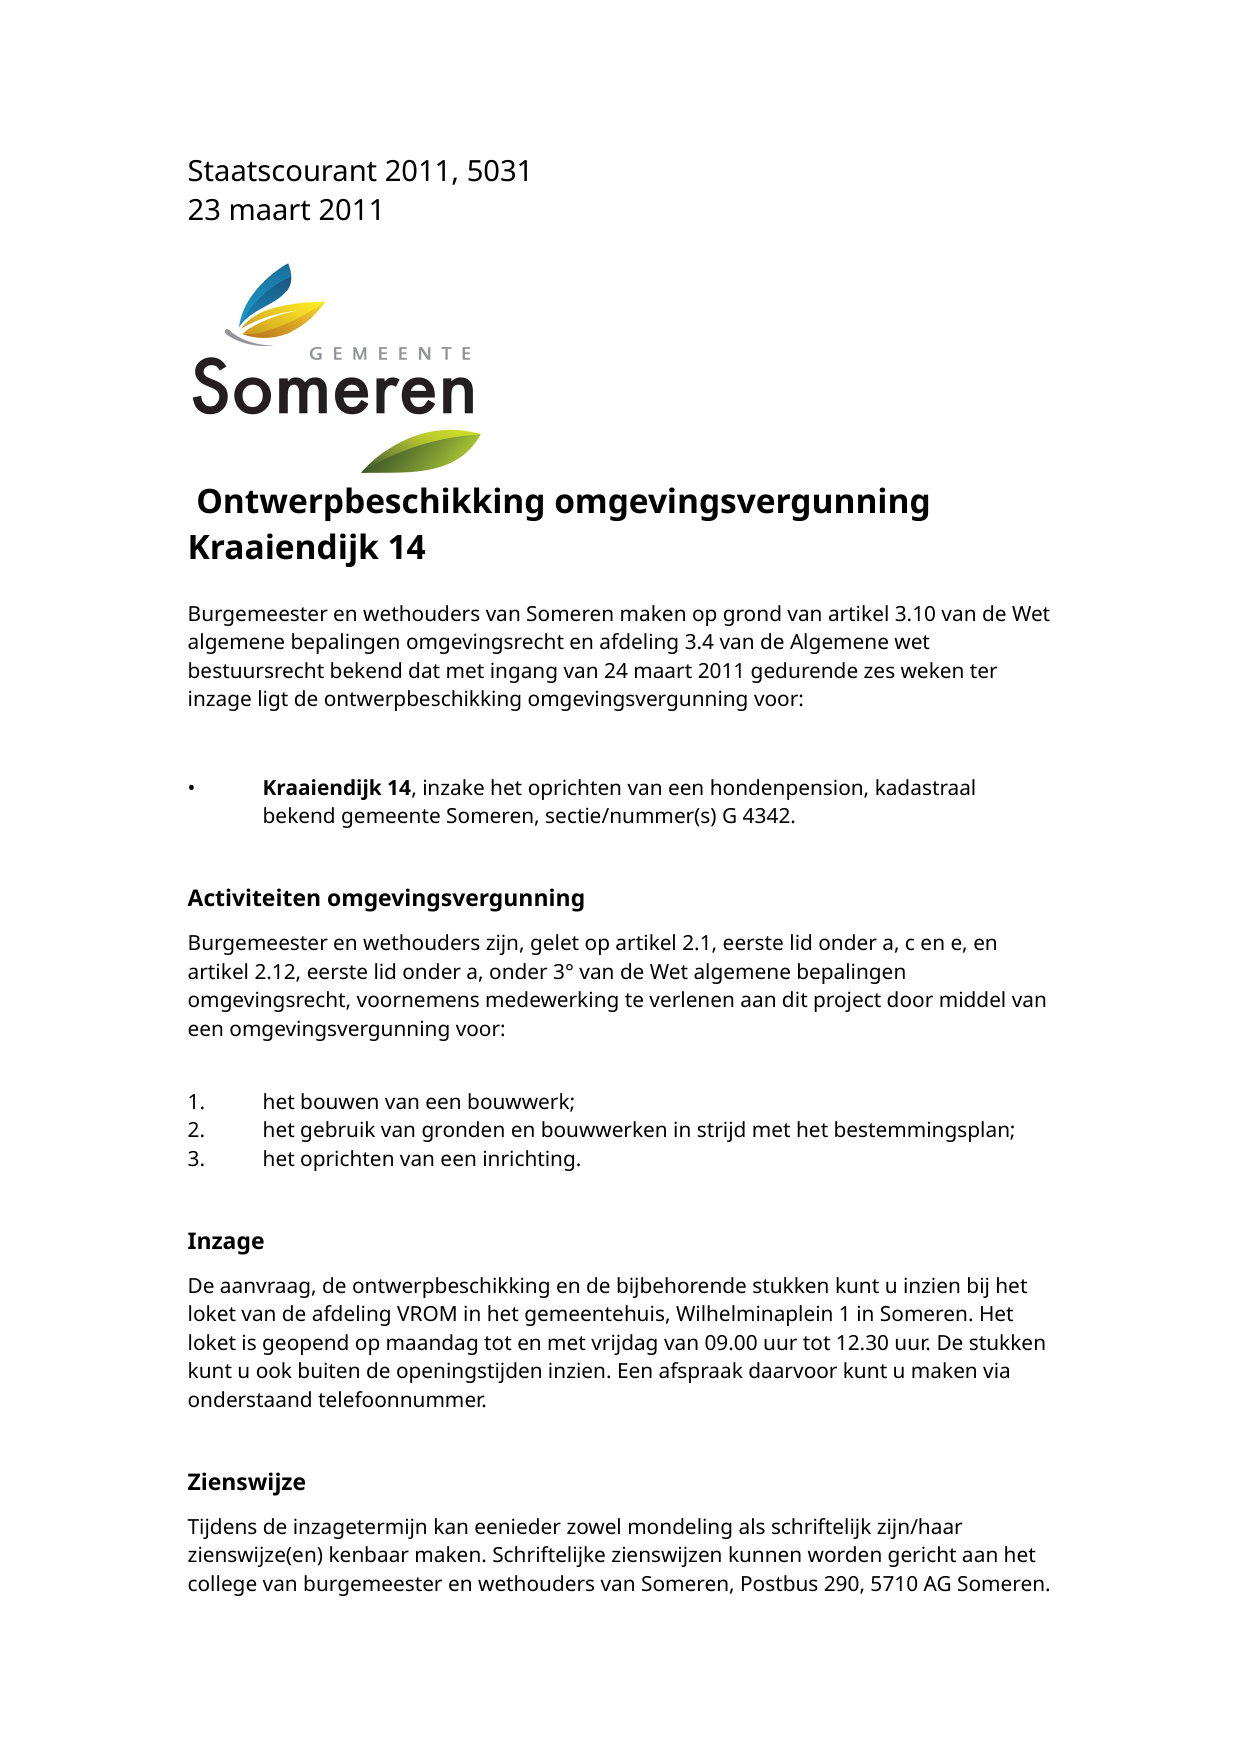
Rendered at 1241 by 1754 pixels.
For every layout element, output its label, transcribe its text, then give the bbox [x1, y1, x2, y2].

subtitle Zienswijze [187, 1466, 1053, 1497]
text 23 maart 2011 [187, 190, 1053, 229]
text Burgemeester en wethouders zijn, gelet op artikel 2.1, eerste lid onder a, c en e, en artikel 2.12, eerste lid onder a, onder 3° van de Wet algemene bepalingen omgevingsrecht, voornemens medewerking te verlenen aan dit project door middel van een omgevingsvergunning voor: [187, 928, 1053, 1042]
text De aanvraag, de ontwerpbeschikking en de bijbehorende stukken kunt u inzien bij het loket van de afdeling VROM in het gemeentehuis, Wilhelminaplein 1 in Someren. Het loket is geopend op maandag tot en met vrijdag van 09.00 uur tot 12.30 uur. De stukken kunt u ook buiten de openingstijden inzien. Een afspraak daarvoor kunt u maken via onderstaand telefoonnummer. [187, 1271, 1053, 1413]
list het bouwen van een bouwwerk; [187, 1087, 1053, 1116]
picture [187, 258, 484, 478]
list Kraaiendijk 14, inzake het oprichten van een hondenpension, kadastraal bekend gemeente Someren, sectie/nummer(s) G 4342. [187, 773, 1053, 829]
subtitle Activiteiten omgevingsvergunning [187, 882, 1053, 913]
text Staatscourant 2011, 5031 [187, 150, 1053, 190]
subtitle Inzage [187, 1225, 1053, 1256]
list het oprichten van een inrichting. [187, 1144, 1053, 1172]
list het gebruik van gronden en bouwwerken in strijd met het bestemmingsplan; [187, 1116, 1053, 1144]
subtitle Ontwerpbeschikking omgevingsvergunning Kraaiendijk 14 [187, 271, 1053, 569]
text Burgemeester en wethouders van Someren maken op grond van artikel 3.10 van de Wet algemene bepalingen omgevingsrecht en afdeling 3.4 van de Algemene wet bestuursrecht bekend dat met ingang van 24 maart 2011 gedurende zes weken ter inzage ligt de ontwerpbeschikking omgevingsvergunning voor: [187, 599, 1053, 713]
text Tijdens de inzagetermijn kan eenieder zowel mondeling als schriftelijk zijn/haar zienswijze(en) kenbaar maken. Schriftelijke zienswijzen kunnen worden gericht aan het college van burgemeester en wethouders van Someren, Postbus 290, 5710 AG Someren. [187, 1512, 1053, 1597]
